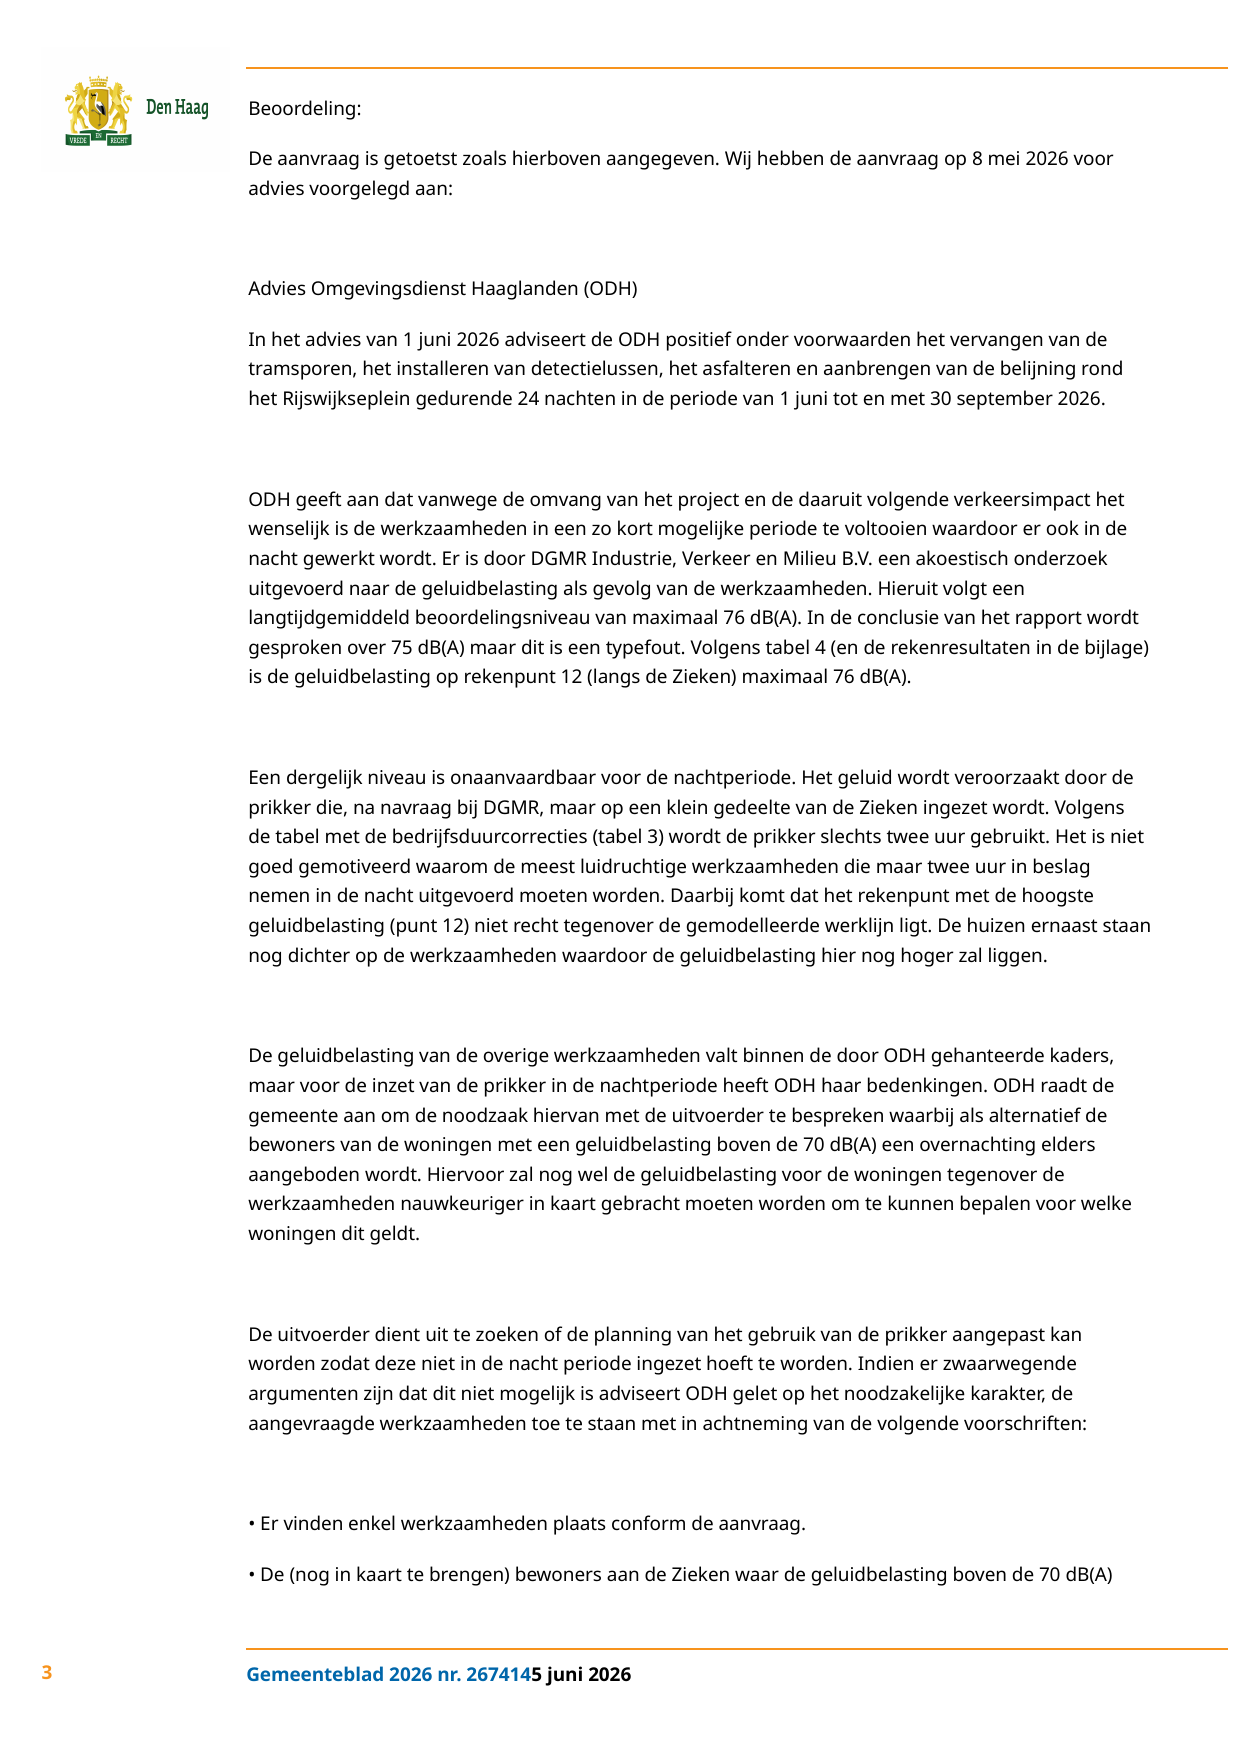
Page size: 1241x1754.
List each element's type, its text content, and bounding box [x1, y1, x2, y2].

text De aanvraag is getoetst zoals hierboven aangegeven. Wij hebben de aanvraag op 8 mei 2026 voor advies voorgelegd aan: [248, 145, 1152, 201]
text ODH geeft aan dat vanwege de omvang van het project en de daaruit volgende verkeersimpact het wenselijk is de werkzaamheden in een zo kort mogelijke periode te voltooien waardoor er ook in de nacht gewerkt wordt. Er is door DGMR Industrie, Verkeer en Milieu B.V. een akoestisch onderzoek uitgevoerd naar de geluidbelasting als gevolg van de werkzaamheden. Hieruit volgt een langtijdgemiddeld beoordelingsniveau van maximaal 76 dB(A). In de conclusie van het rapport wordt gesproken over 75 dB(A) maar dit is een typefout. Volgens tabel 4 (en de rekenresultaten in de bijlage) is de geluidbelasting op rekenpunt 12 (langs de Zieken) maximaal 76 dB(A). [248, 486, 1152, 689]
text Een dergelijk niveau is onaanvaardbaar voor de nachtperiode. Het geluid wordt veroorzaakt door de prikker die, na navraag bij DGMR, maar op een klein gedeelte van de Zieken ingezet wordt. Volgens de tabel met de bedrijfsduurcorrecties (tabel 3) wordt de prikker slechts twee uur gebruikt. Het is niet goed gemotiveerd waarom de meest luidruchtige werkzaamheden die maar twee uur in beslag nemen in de nacht uitgevoerd moeten worden. Daarbij komt dat het rekenpunt met de hoogste geluidbelasting (punt 12) niet recht tegenover de gemodelleerde werklijn ligt. De huizen ernaast staan nog dichter op de werkzaamheden waardoor de geluidbelasting hier nog hoger zal liggen. [248, 764, 1152, 968]
text Beoordeling: [248, 95, 1152, 121]
picture [41, 47, 231, 172]
text De geluidbelasting van de overige werkzaamheden valt binnen de door ODH gehanteerde kaders, maar voor de inzet van de prikker in de nachtperiode heeft ODH haar bedenkingen. ODH raadt de gemeente aan om de noodzaak hiervan met de uitvoerder te bespreken waarbij als alternatief de bewoners van de woningen met een geluidbelasting boven de 70 dB(A) een overnachting elders aangeboden wordt. Hiervoor zal nog wel de geluidbelasting voor de woningen tegenover de werkzaamheden nauwkeuriger in kaart gebracht moeten worden om te kunnen bepalen voor welke woningen dit geldt. [248, 1043, 1152, 1246]
text Advies Omgevingsdienst Haaglanden (ODH) [248, 276, 1152, 301]
text • Er vinden enkel werkzaamheden plaats conform de aanvraag. [248, 1511, 1152, 1536]
text • De (nog in kaart te brengen) bewoners aan de Zieken waar de geluidbelasting boven de 70 dB(A) [248, 1561, 1152, 1587]
text In het advies van 1 juni 2026 adviseert de ODH positief onder voorwaarden het vervangen van de tramsporen, het installeren van detectielussen, het asfalteren en aanbrengen van de belijning rond het Rijswijkseplein gedurende 24 nachten in de periode van 1 juni tot en met 30 september 2026. [248, 326, 1152, 411]
text De uitvoerder dient uit te zoeken of de planning van het gebruik van de prikker aangepast kan worden zodat deze niet in de nacht periode ingezet hoeft te worden. Indien er zwaarwegende argumenten zijn dat dit niet mogelijk is adviseert ODH gelet op het noodzakelijke karakter, de aangevraagde werkzaamheden toe te staan met in achtneming van de volgende voorschriften: [248, 1321, 1152, 1436]
